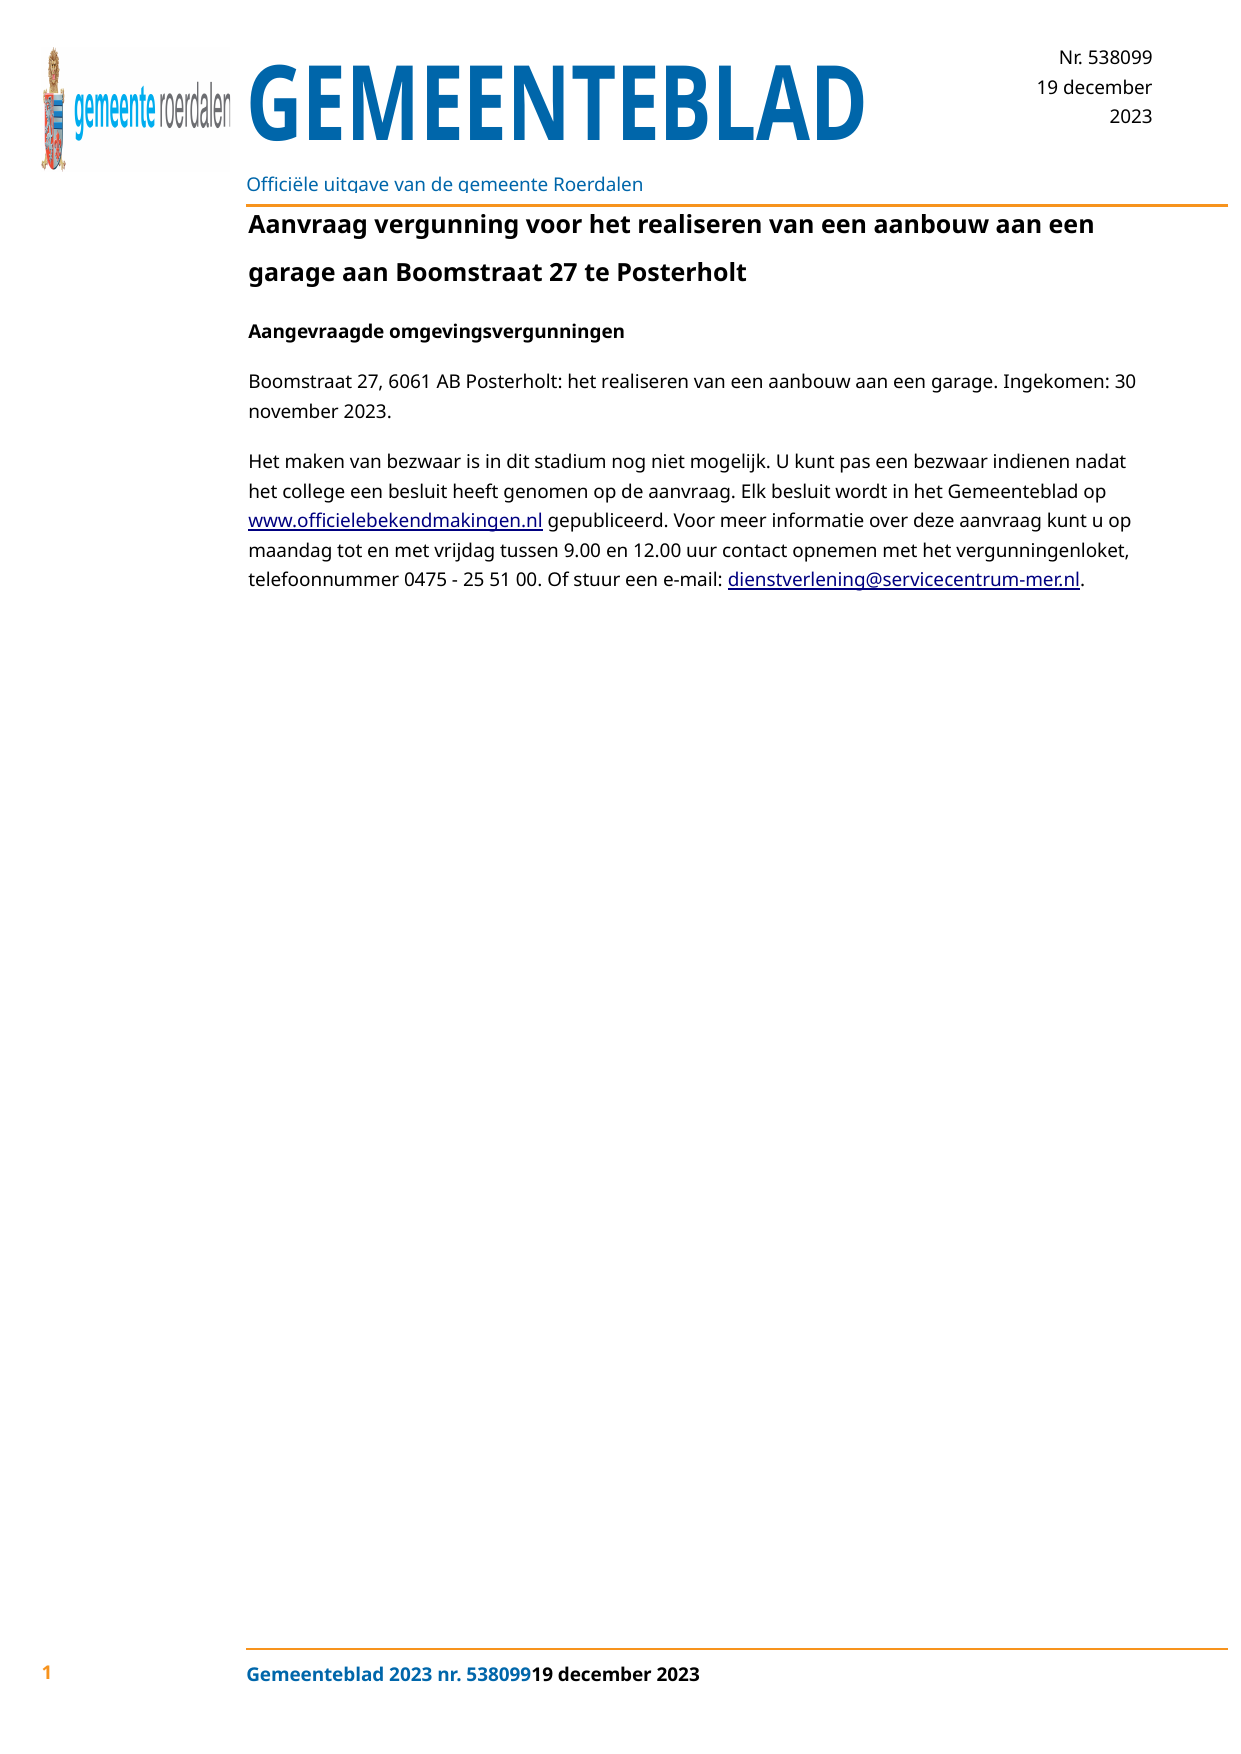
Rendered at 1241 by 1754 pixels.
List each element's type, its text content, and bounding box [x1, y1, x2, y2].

text Aanvraag vergunning voor het realiseren van een aanbouw aan een garage aan Boomstraat 27 te Posterholt [248, 207, 1152, 288]
text Aangevraagde omgevingsvergunningen [248, 318, 1152, 344]
text Boomstraat 27, 6061 AB Posterholt: het realiseren van een aanbouw aan een garage. Ingekomen: 30 november 2023. [248, 368, 1152, 424]
picture [41, 47, 231, 172]
text Het maken van bezwaar is in dit stadium nog niet mogelijk. U kunt pas een bezwaar indienen nadat het college een besluit heeft genomen op de aanvraag. Elk besluit wordt in het Gemeenteblad op www.officielebekendmakingen.nl gepubliceerd. Voor meer informatie over deze aanvraag kunt u op maandag tot en met vrijdag tussen 9.00 en 12.00 uur contact opnemen met het vergunningenloket, telefoonnummer 0475 - 25 51 00. Of stuur een e-mail: dienstverlening@servicecentrum-mer.nl. [248, 448, 1152, 592]
